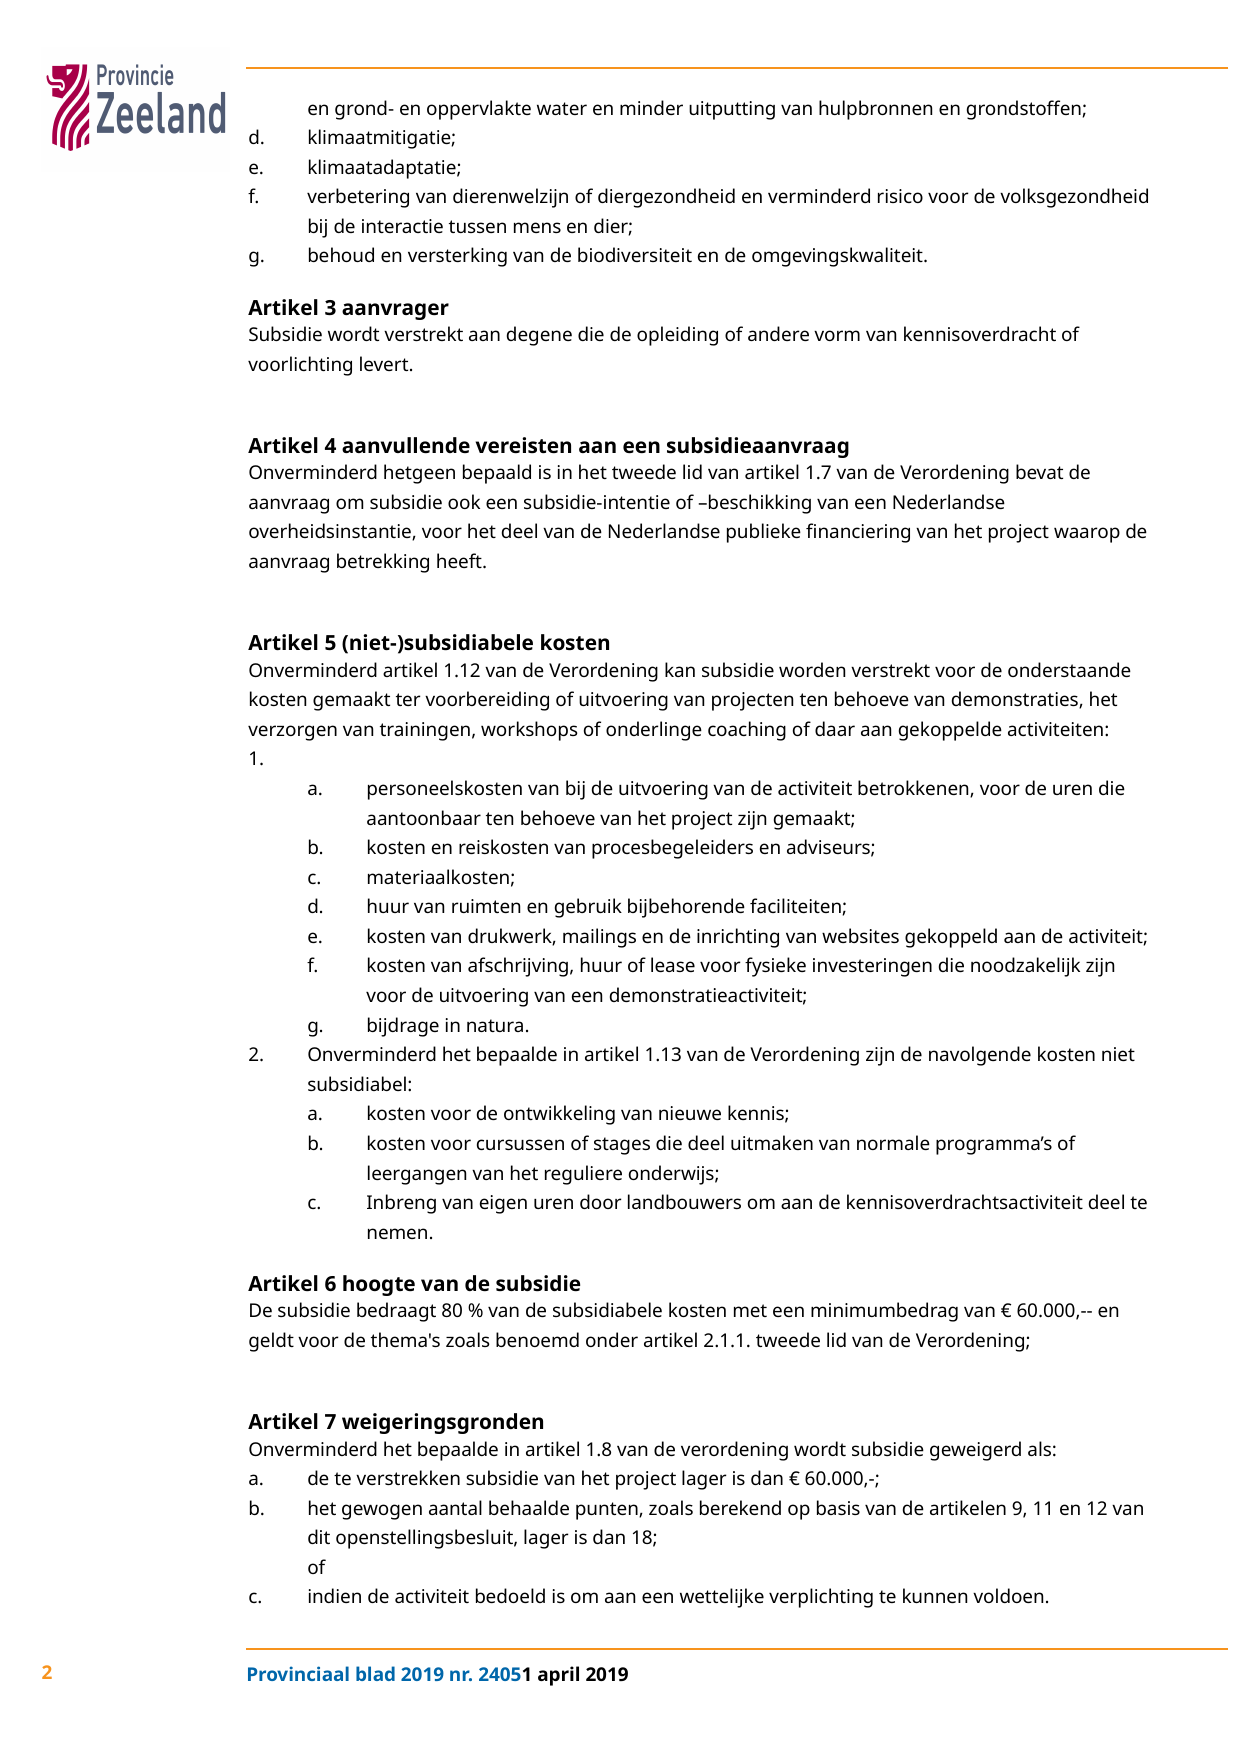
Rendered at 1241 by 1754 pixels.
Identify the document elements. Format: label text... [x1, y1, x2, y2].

list kosten van afschrijving, huur of lease voor fysieke investeringen die noodzakelijk zijn voor de uitvoering van een demonstratieactiviteit; [307, 953, 1152, 1008]
list bijdrage in natura. [307, 1012, 1152, 1037]
list klimaatadaptatie; [248, 154, 1152, 180]
text Onverminderd artikel 1.12 van de Verordening kan subsidie worden verstrekt voor de onderstaande kosten gemaakt ter voorbereiding of uitvoering van projecten ten behoeve van demonstraties, het verzorgen van trainingen, workshops of onderlinge coaching of daar aan gekoppelde activiteiten: [248, 657, 1152, 742]
list of [248, 1554, 1152, 1580]
text Artikel 3 aanvrager [248, 293, 1152, 322]
list Inbreng van eigen uren door landbouwers om aan de kennisoverdrachtsactiviteit deel te nemen. [307, 1189, 1152, 1244]
list materiaalkosten; [307, 864, 1152, 889]
text Artikel 5 (niet-)subsidiabele kosten [248, 628, 1152, 657]
list kosten van drukwerk, mailings en de inrichting van websites gekoppeld aan de activiteit; [307, 923, 1152, 949]
list de te verstrekken subsidie van het project lager is dan € 60.000,-; [248, 1465, 1152, 1491]
list kosten voor de ontwikkeling van nieuwe kennis; [307, 1101, 1152, 1126]
text De subsidie bedraagt 80 % van de subsidiabele kosten met een minimumbedrag van € 60.000,-- en geldt voor de thema's zoals benoemd onder artikel 2.1.1. tweede lid van de Verordening; [248, 1298, 1152, 1353]
list huur van ruimten en gebruik bijbehorende faciliteiten; [307, 893, 1152, 919]
list kosten en reiskosten van procesbegeleiders en adviseurs; [307, 834, 1152, 860]
list het gewogen aantal behaalde punten, zoals berekend op basis van de artikelen 9, 11 en 12 van dit openstellingsbesluit, lager is dan 18; [248, 1495, 1152, 1550]
picture [41, 47, 231, 172]
text Onverminderd het bepaalde in artikel 1.8 van de verordening wordt subsidie geweigerd als: [248, 1436, 1152, 1461]
text Subsidie wordt verstrekt aan degene die de opleiding of andere vorm van kennisoverdracht of voorlichting levert. [248, 322, 1152, 377]
text Artikel 7 weigeringsgronden [248, 1407, 1152, 1436]
list verbetering van dierenwelzijn of diergezondheid en verminderd risico voor de volksgezondheid bij de interactie tussen mens en dier; [248, 183, 1152, 239]
list behoud en versterking van de biodiversiteit en de omgevingskwaliteit. [248, 243, 1152, 268]
text Artikel 6 hoogte van de subsidie [248, 1269, 1152, 1298]
list klimaatmitigatie; [248, 124, 1152, 150]
text Onverminderd hetgeen bepaald is in het tweede lid van artikel 1.7 van de Verordening bevat de aanvraag om subsidie ook een subsidie-intentie of –beschikking van een Nederlandse overheidsinstantie, voor het deel van de Nederlandse publieke financiering van het project waarop de aanvraag betrekking heeft. [248, 459, 1152, 574]
list personeelskosten van bij de uitvoering van de activiteit betrokkenen, voor de uren die aantoonbaar ten behoeve van het project zijn gemaakt; [307, 775, 1152, 830]
list Onverminderd het bepaalde in artikel 1.13 van de Verordening zijn de navolgende kosten niet subsidiabel: [248, 1041, 1152, 1097]
list en grond- en oppervlakte water en minder uitputting van hulpbronnen en grondstoffen; [248, 95, 1152, 121]
text Artikel 4 aanvullende vereisten aan een subsidieaanvraag [248, 431, 1152, 459]
list kosten voor cursussen of stages die deel uitmaken van normale programma’s of leergangen van het reguliere onderwijs; [307, 1130, 1152, 1185]
list indien de activiteit bedoeld is om aan een wettelijke verplichting te kunnen voldoen. [248, 1584, 1152, 1609]
